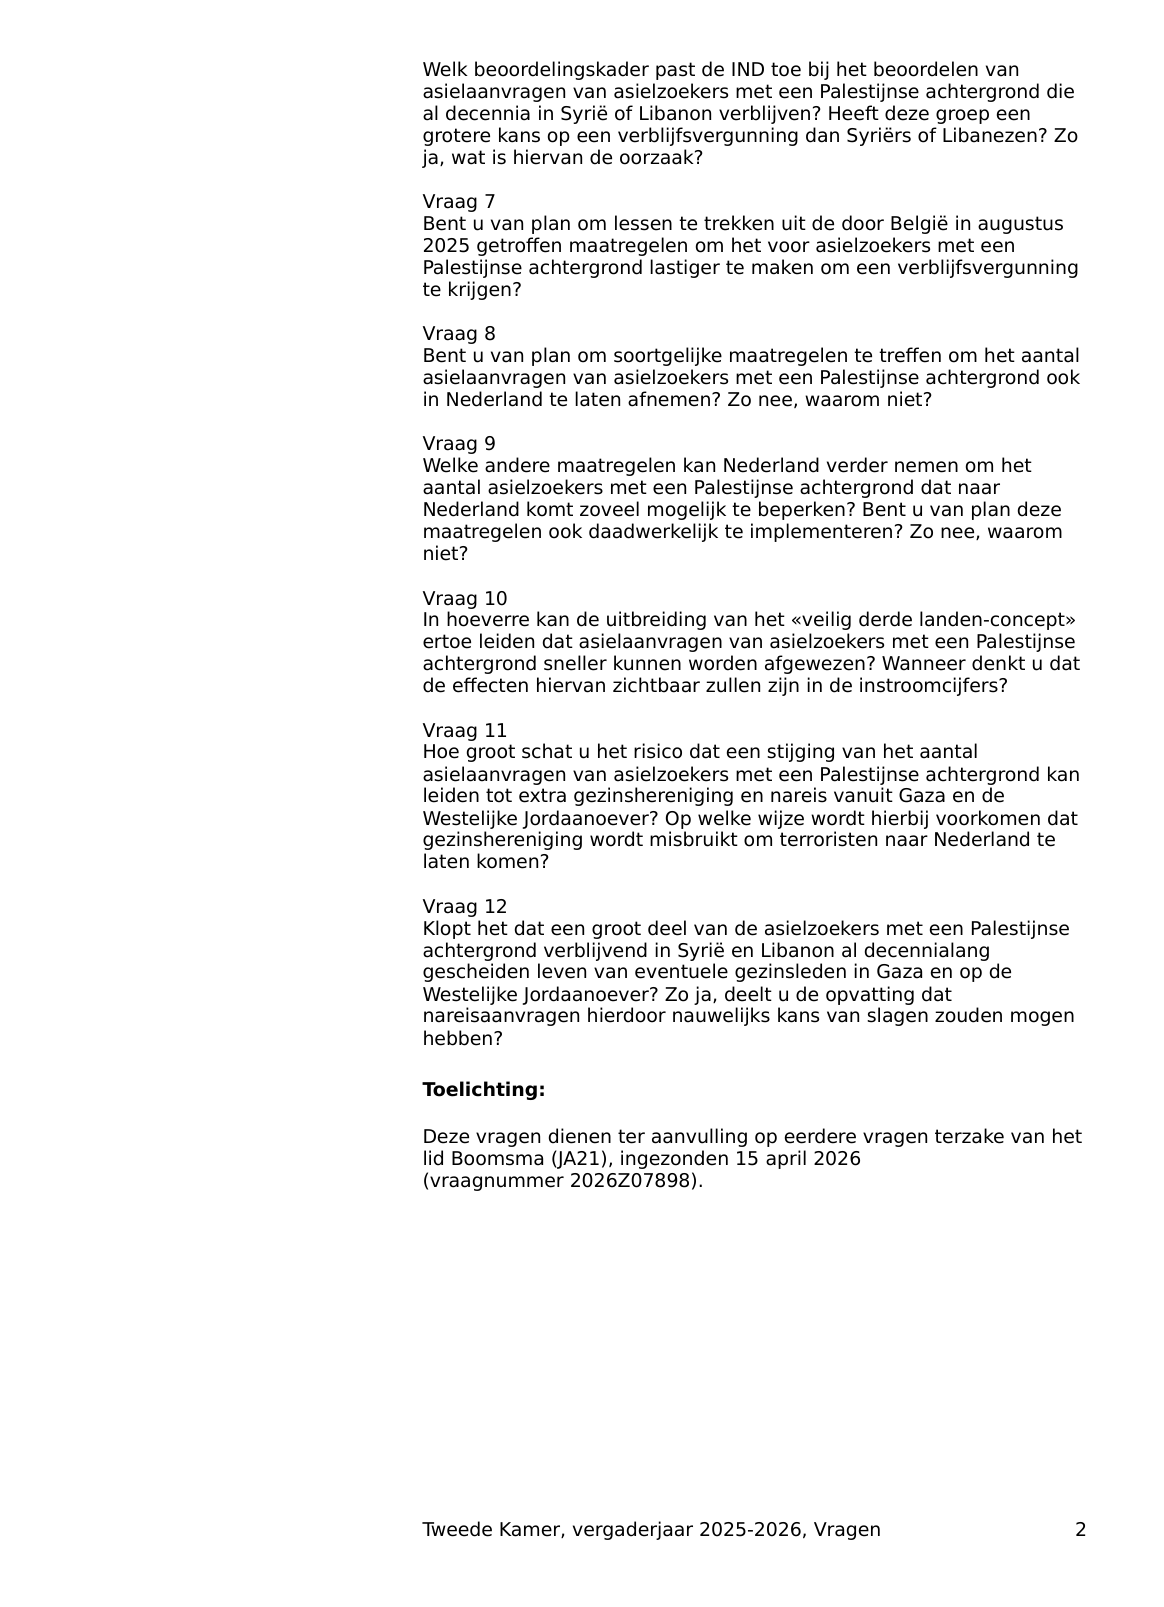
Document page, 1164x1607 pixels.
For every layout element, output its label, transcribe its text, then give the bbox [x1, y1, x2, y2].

text Vraag 9 [422, 433, 1087, 455]
text Vraag 10 [422, 587, 1087, 609]
text Bent u van plan om lessen te trekken uit de door België in augustus 2025 getroffen maatregelen om het voor asielzoekers met een Palestijnse achtergrond lastiger te maken om een verblijfsvergunning te krijgen? [422, 213, 1087, 301]
text Deze vragen dienen ter aanvulling op eerdere vragen terzake van het lid Boomsma (JA21), ingezonden 15 april 2026 (vraagnummer 2026Z07898). [422, 1126, 1087, 1192]
text In hoeverre kan de uitbreiding van het «veilig derde landen-concept» ertoe leiden dat asielaanvragen van asielzoekers met een Palestijnse achtergrond sneller kunnen worden afgewezen? Wanneer denkt u dat de effecten hiervan zichtbaar zullen zijn in de instroomcijfers? [422, 609, 1087, 697]
subtitle Toelichting: [422, 1079, 1087, 1101]
text Vraag 8 [422, 323, 1087, 345]
text Vraag 7 [422, 191, 1087, 213]
text Vraag 12 [422, 896, 1087, 917]
text Vraag 11 [422, 719, 1087, 741]
text Welk beoordelingskader past de IND toe bij het beoordelen van asielaanvragen van asielzoekers met een Palestijnse achtergrond die al decennia in Syrië of Libanon verblijven? Heeft deze groep een grotere kans op een verblijfsvergunning dan Syriërs of Libanezen? Zo ja, wat is hiervan de oorzaak? [422, 59, 1087, 169]
text Bent u van plan om soortgelijke maatregelen te treffen om het aantal asielaanvragen van asielzoekers met een Palestijnse achtergrond ook in Nederland te laten afnemen? Zo nee, waarom niet? [422, 345, 1087, 411]
text Hoe groot schat u het risico dat een stijging van het aantal asielaanvragen van asielzoekers met een Palestijnse achtergrond kan leiden tot extra gezinshereniging en nareis vanuit Gaza en de Westelijke Jordaanoever? Op welke wijze wordt hierbij voorkomen dat gezinshereniging wordt misbruikt om terroristen naar Nederland te laten komen? [422, 741, 1087, 873]
text Welke andere maatregelen kan Nederland verder nemen om het aantal asielzoekers met een Palestijnse achtergrond dat naar Nederland komt zoveel mogelijk te beperken? Bent u van plan deze maatregelen ook daadwerkelijk te implementeren? Zo nee, waarom niet? [422, 455, 1087, 565]
text Klopt het dat een groot deel van de asielzoekers met een Palestijnse achtergrond verblijvend in Syrië en Libanon al decennialang gescheiden leven van eventuele gezinsleden in Gaza en op de Westelijke Jordaanoever? Zo ja, deelt u de opvatting dat nareisaanvragen hierdoor nauwelijks kans van slagen zouden mogen hebben? [422, 917, 1087, 1049]
